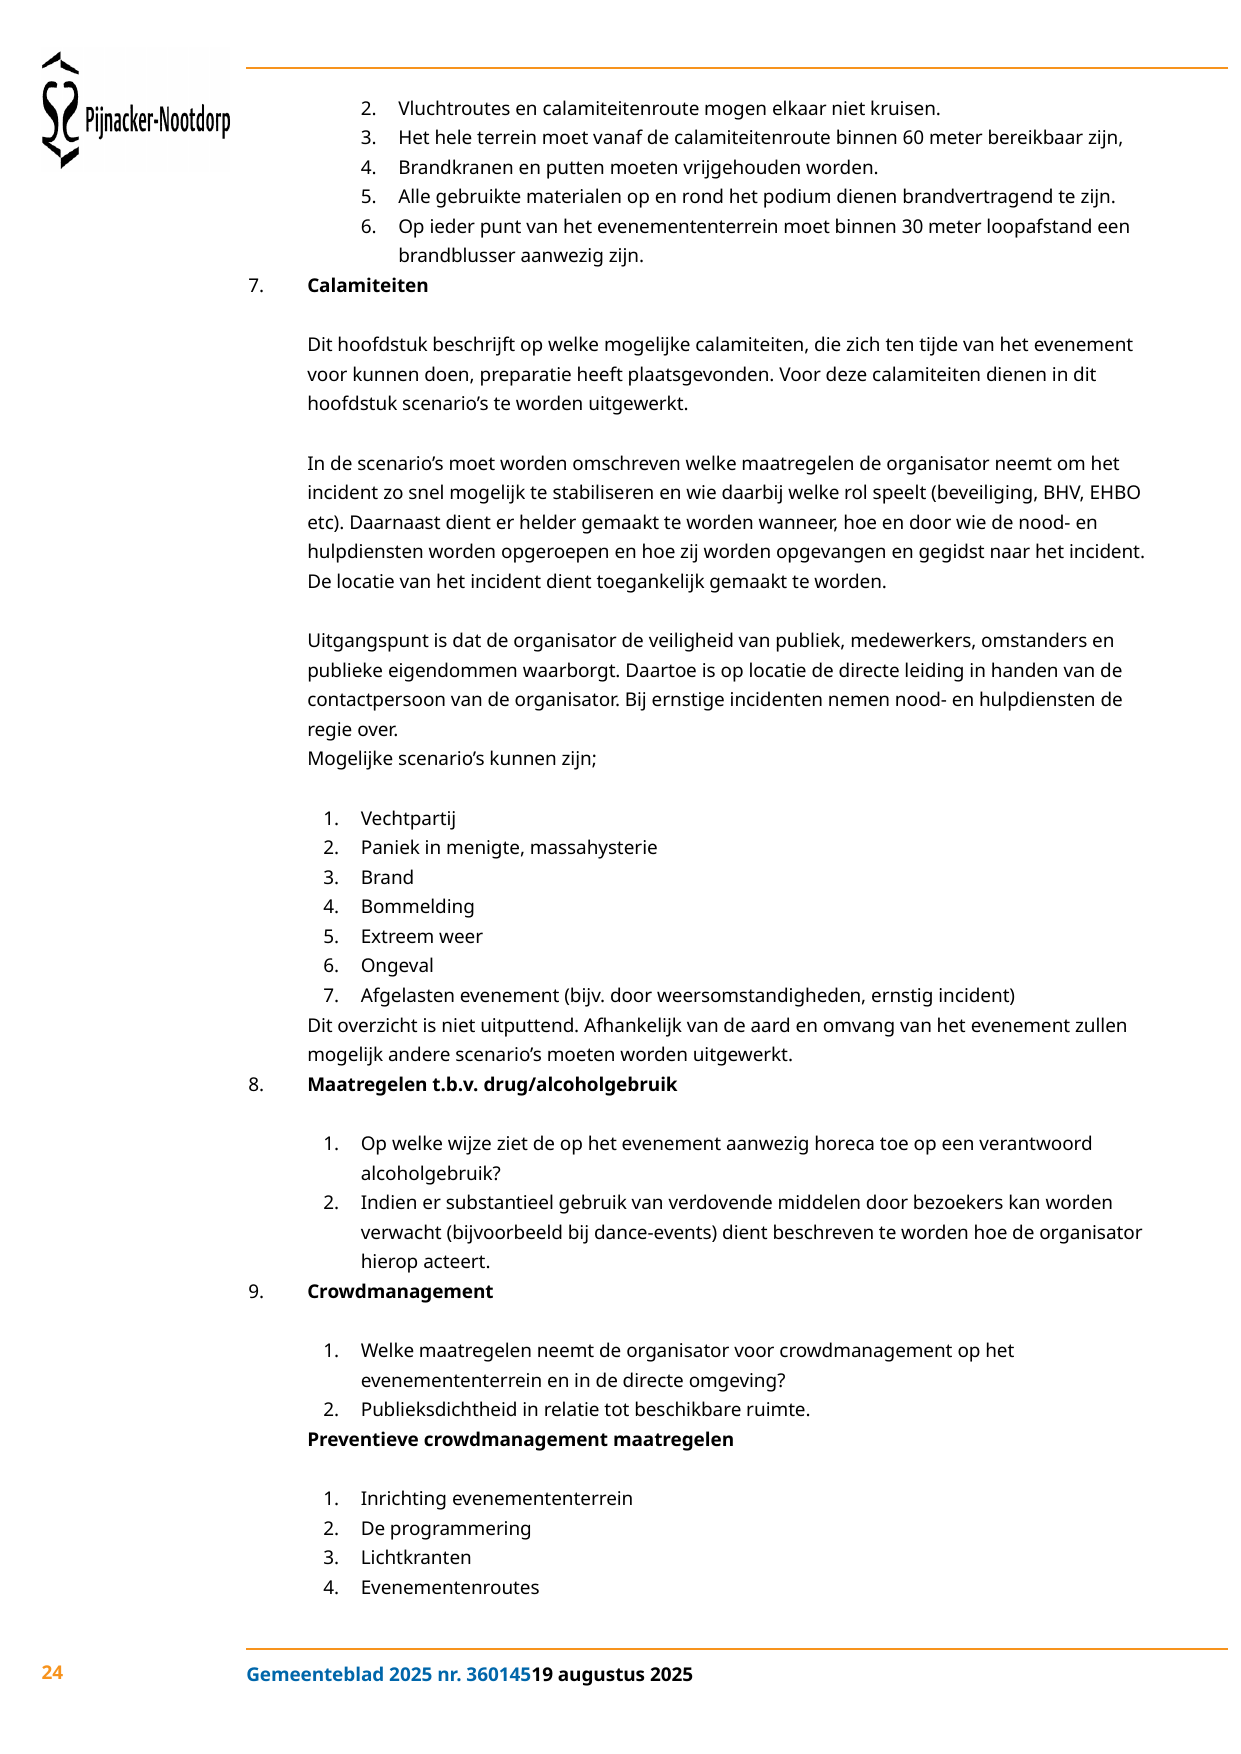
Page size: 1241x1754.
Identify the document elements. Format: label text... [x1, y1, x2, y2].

list Lichtkranten [323, 1544, 1152, 1570]
list Calamiteiten [248, 272, 1152, 298]
list Mogelijke scenario’s kunnen zijn; [248, 746, 1152, 771]
list Indien er substantieel gebruik van verdovende middelen door bezoekers kan worden verwacht (bijvoorbeeld bij dance-events) dient beschreven te worden hoe de organisator hierop acteert. [323, 1189, 1152, 1274]
list Preventieve crowdmanagement maatregelen [248, 1426, 1152, 1452]
list Dit overzicht is niet uitputtend. Afhankelijk van de aard en omvang van het evenement zullen mogelijk andere scenario’s moeten worden uitgewerkt. [248, 1012, 1152, 1067]
list Paniek in menigte, massahysterie [323, 834, 1152, 860]
list Afgelasten evenement (bijv. door weersomstandigheden, ernstig incident) [323, 982, 1152, 1008]
list Inrichting evenemententerrein [323, 1485, 1152, 1511]
picture [41, 47, 231, 172]
list Maatregelen t.b.v. drug/alcoholgebruik [248, 1071, 1152, 1097]
list In de scenario’s moet worden omschreven welke maatregelen de organisator neemt om het incident zo snel mogelijk te stabiliseren en wie daarbij welke rol speelt (beveiliging, BHV, EHBO etc). Daarnaast dient er helder gemaakt te worden wanneer, hoe en door wie de nood- en hulpdiensten worden opgeroepen en hoe zij worden opgevangen en gegidst naar het incident. De locatie van het incident dient toegankelijk gemaakt te worden. [248, 450, 1152, 594]
list Dit hoofdstuk beschrijft op welke mogelijke calamiteiten, die zich ten tijde van het evenement voor kunnen doen, preparatie heeft plaatsgevonden. Voor deze calamiteiten dienen in dit hoofdstuk scenario’s te worden uitgewerkt. [248, 331, 1152, 416]
list Op ieder punt van het evenemententerrein moet binnen 30 meter loopafstand een brandblusser aanwezig zijn. [361, 213, 1152, 268]
list Alle gebruikte materialen op en rond het podium dienen brandvertragend te zijn. [361, 183, 1152, 209]
list Publieksdichtheid in relatie tot beschikbare ruimte. [323, 1396, 1152, 1422]
list Vechtpartij [323, 805, 1152, 831]
list Bommelding [323, 893, 1152, 919]
list Het hele terrein moet vanaf de calamiteitenroute binnen 60 meter bereikbaar zijn, [361, 124, 1152, 150]
list Extreem weer [323, 923, 1152, 949]
list Ongeval [323, 953, 1152, 978]
list Uitgangspunt is dat de organisator de veiligheid van publiek, medewerkers, omstanders en publieke eigendommen waarborgt. Daartoe is op locatie de directe leiding in handen van de contactpersoon van de organisator. Bij ernstige incidenten nemen nood- en hulpdiensten de regie over. [248, 627, 1152, 742]
list Brand [323, 864, 1152, 890]
list Brandkranen en putten moeten vrijgehouden worden. [361, 154, 1152, 180]
list De programmering [323, 1515, 1152, 1541]
list Vluchtroutes en calamiteitenroute mogen elkaar niet kruisen. [361, 95, 1152, 121]
list Op welke wijze ziet de op het evenement aanwezig horeca toe op een verantwoord alcoholgebruik? [323, 1130, 1152, 1186]
list Evenementenroutes [323, 1574, 1152, 1600]
list Crowdmanagement [248, 1278, 1152, 1304]
list Welke maatregelen neemt de organisator voor crowdmanagement op het evenemententerrein en in de directe omgeving? [323, 1337, 1152, 1393]
